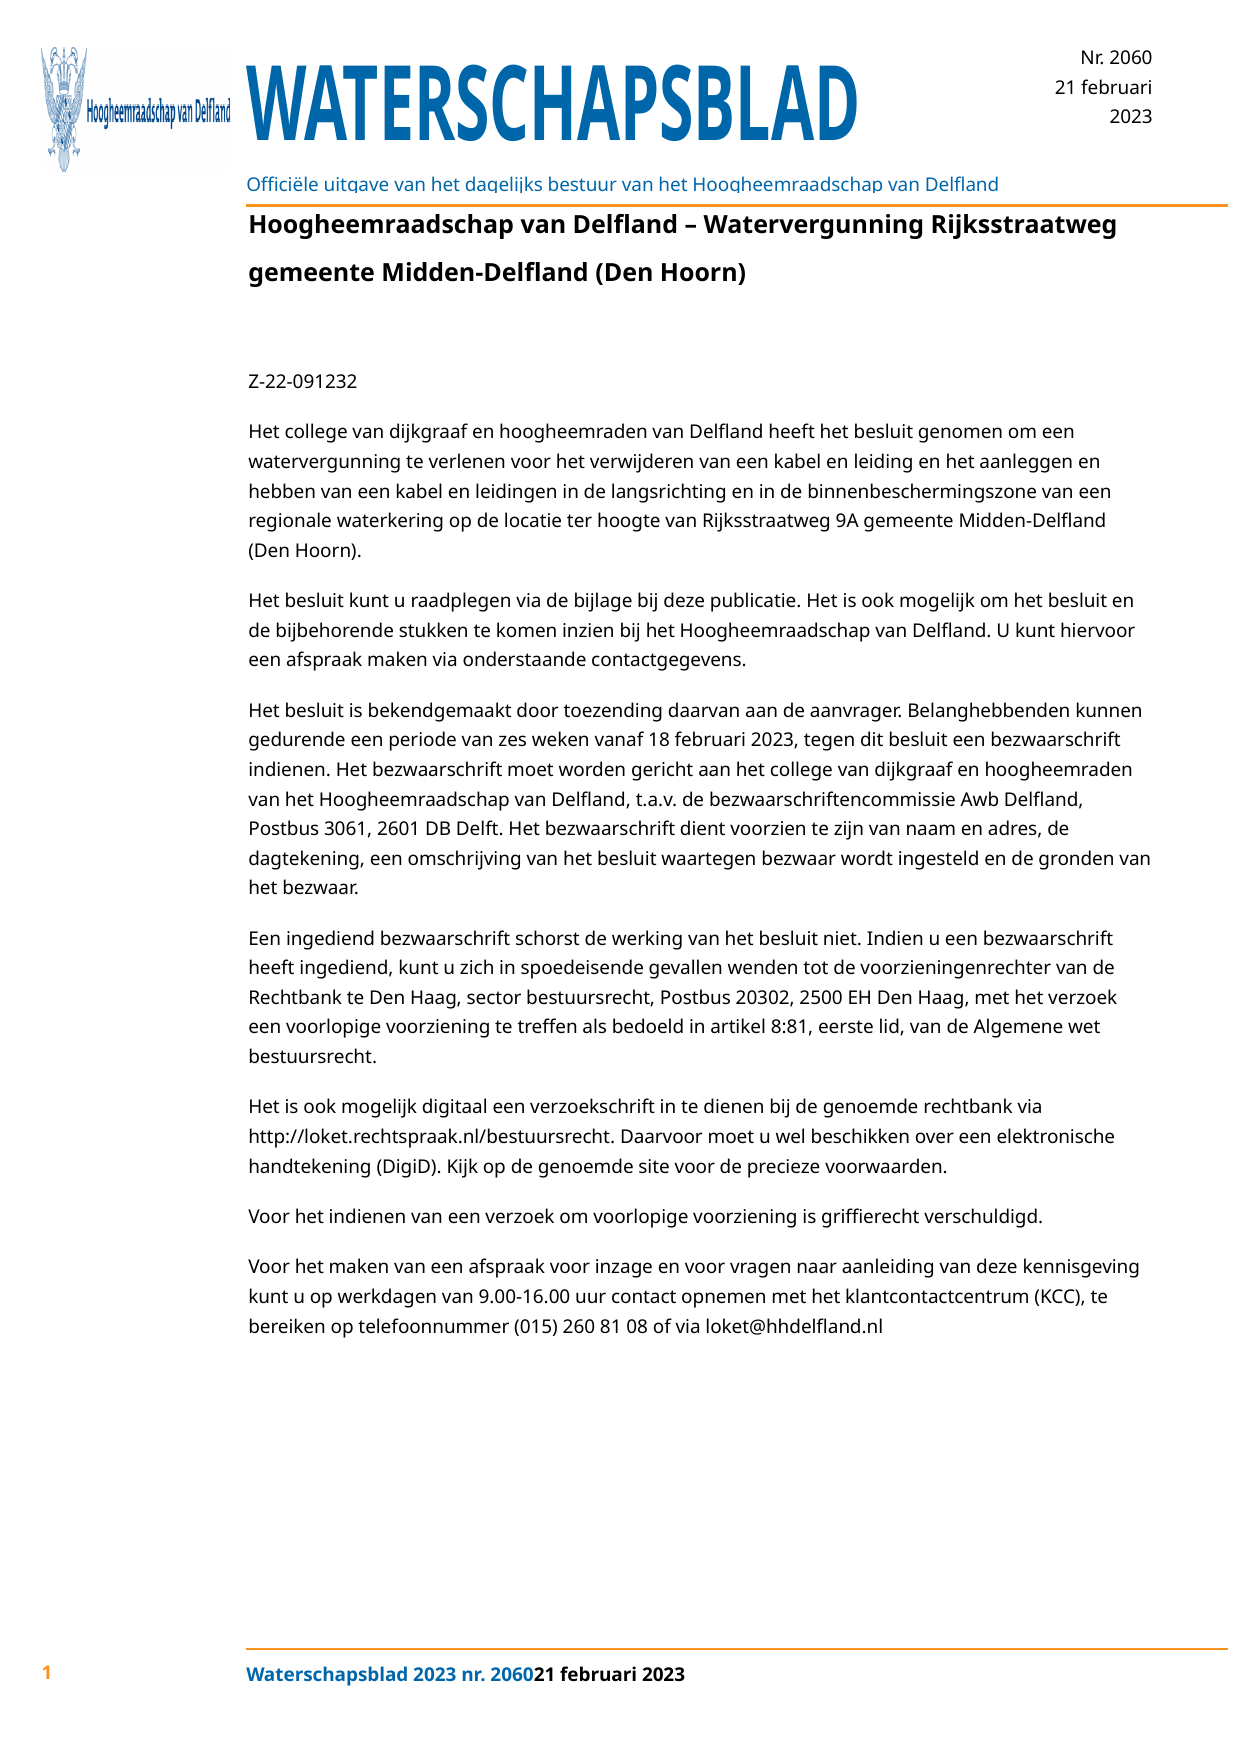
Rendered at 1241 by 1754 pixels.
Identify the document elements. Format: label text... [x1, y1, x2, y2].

text Een ingediend bezwaarschrift schorst de werking van het besluit niet. Indien u een bezwaarschrift heeft ingediend, kunt u zich in spoedeisende gevallen wenden tot de voorzieningenrechter van de Rechtbank te Den Haag, sector bestuursrecht, Postbus 20302, 2500 EH Den Haag, met het verzoek een voorlopige voorziening te treffen als bedoeld in artikel 8:81, eerste lid, van de Algemene wet bestuursrecht. [248, 925, 1152, 1069]
text Het besluit is bekendgemaakt door toezending daarvan aan de aanvrager. Belanghebbenden kunnen gedurende een periode van zes weken vanaf 18 februari 2023, tegen dit besluit een bezwaarschrift indienen. Het bezwaarschrift moet worden gericht aan het college van dijkgraaf en hoogheemraden van het Hoogheemraadschap van Delfland, t.a.v. de bezwaarschriftencommissie Awb Delfland, Postbus 3061, 2601 DB Delft. Het bezwaarschrift dient voorzien te zijn van naam en adres, de dagtekening, een omschrijving van het besluit waartegen bezwaar wordt ingesteld en de gronden van het bezwaar. [248, 697, 1152, 900]
picture [41, 47, 231, 172]
text Hoogheemraadschap van Delfland – Watervergunning Rijksstraatweg gemeente Midden-Delfland (Den Hoorn) [248, 207, 1152, 288]
text Het besluit kunt u raadplegen via de bijlage bij deze publicatie. Het is ook mogelijk om het besluit en de bijbehorende stukken te komen inzien bij het Hoogheemraadschap van Delfland. U kunt hiervoor een afspraak maken via onderstaande contactgegevens. [248, 587, 1152, 672]
text Het is ook mogelijk digitaal een verzoekschrift in te dienen bij de genoemde rechtbank via http://loket.rechtspraak.nl/bestuursrecht. Daarvoor moet u wel beschikken over een elektronische handtekening (DigiD). Kijk op de genoemde site voor de precieze voorwaarden. [248, 1094, 1152, 1179]
text Voor het indienen van een verzoek om voorlopige voorziening is griffierecht verschuldigd. [248, 1203, 1152, 1229]
text Z-22-091232 [248, 368, 1152, 394]
text Het college van dijkgraaf en hoogheemraden van Delfland heeft het besluit genomen om een watervergunning te verlenen voor het verwijderen van een kabel en leiding en het aanleggen en hebben van een kabel en leidingen in de langsrichting en in de binnenbeschermingszone van een regionale waterkering op de locatie ter hoogte van Rijksstraatweg 9A gemeente Midden-Delfland (Den Hoorn). [248, 419, 1152, 563]
text Voor het maken van een afspraak voor inzage en voor vragen naar aanleiding van deze kennisgeving kunt u op werkdagen van 9.00-16.00 uur contact opnemen met het klantcontactcentrum (KCC), te bereiken op telefoonnummer (015) 260 81 08 of via loket@hhdelfland.nl [248, 1254, 1152, 1339]
